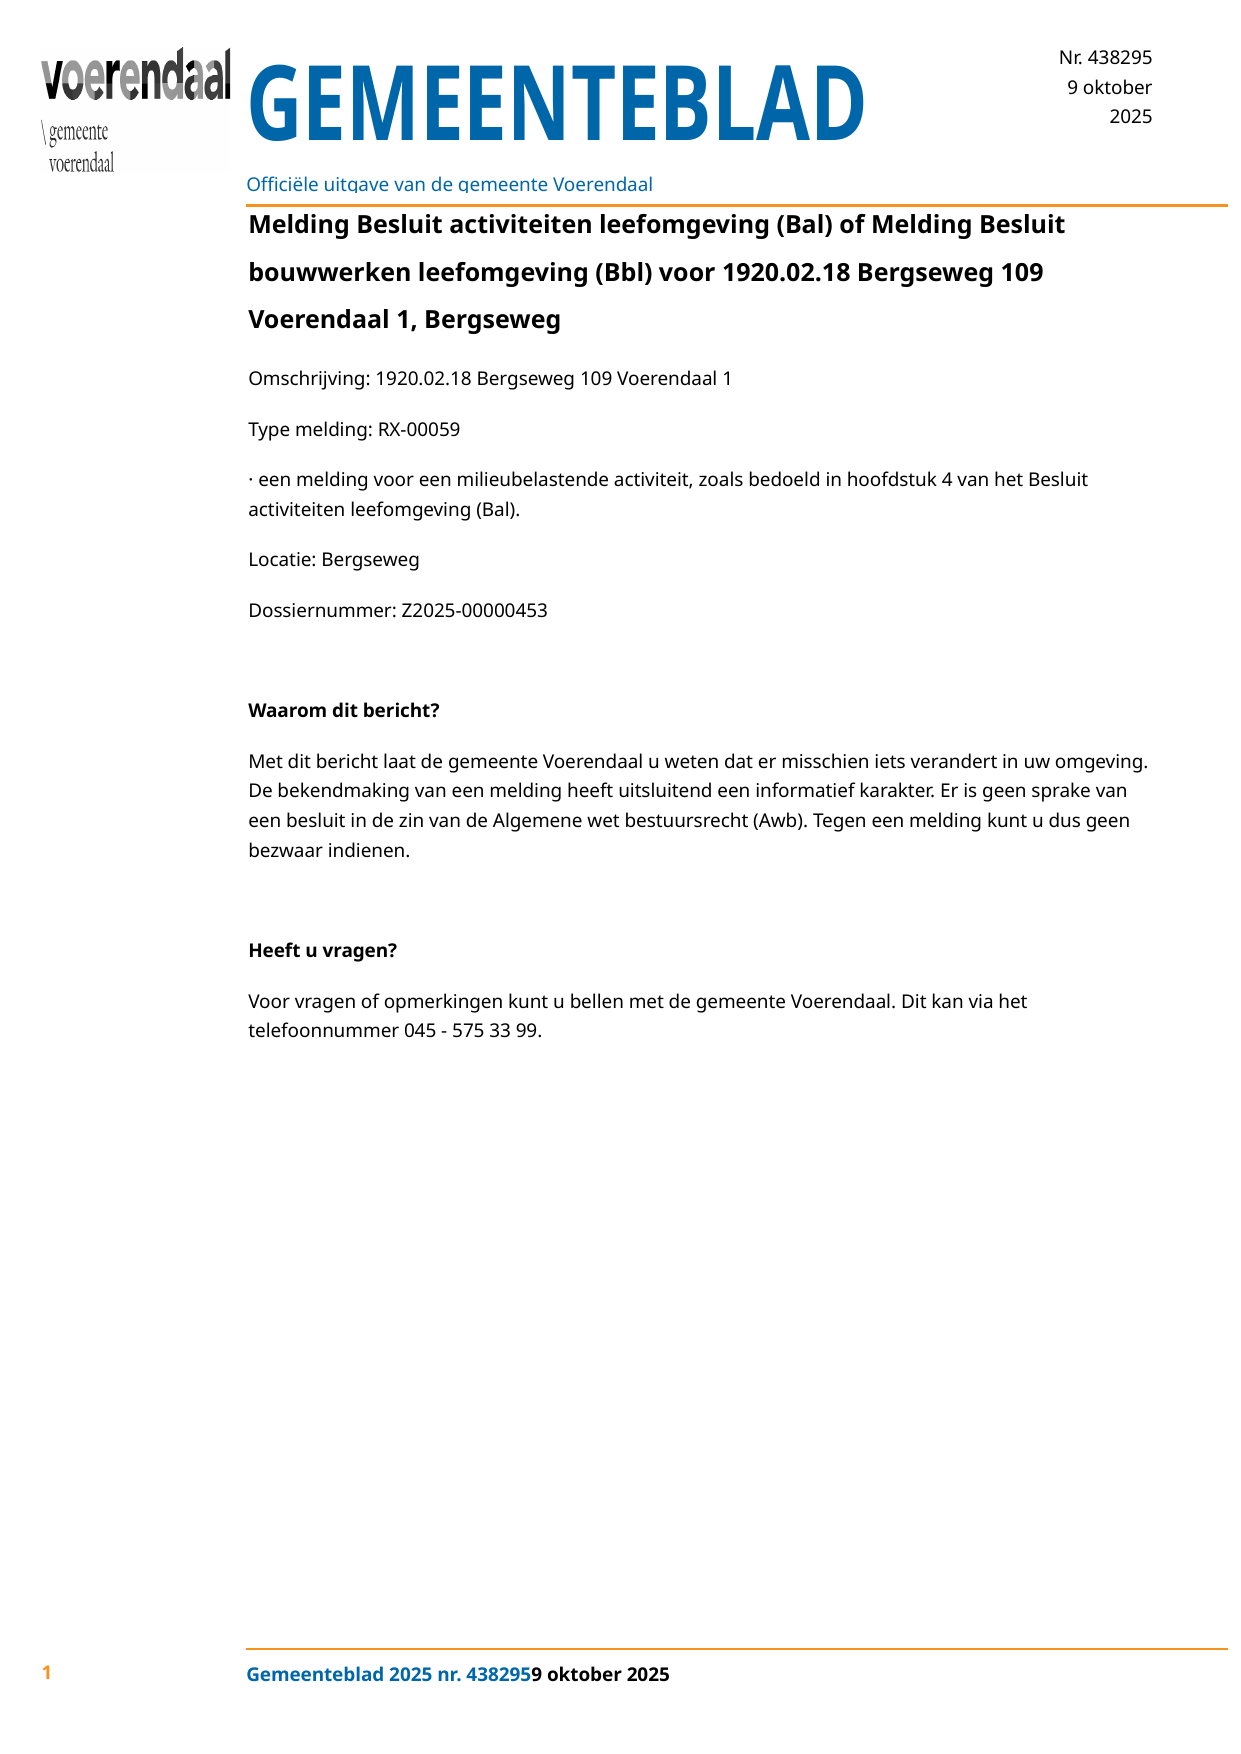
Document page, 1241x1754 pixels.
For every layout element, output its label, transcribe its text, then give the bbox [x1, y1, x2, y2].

text Melding Besluit activiteiten leefomgeving (Bal) of Melding Besluit bouwwerken leefomgeving (Bbl) voor 1920.02.18 Bergseweg 109 Voerendaal 1, Bergseweg [248, 207, 1152, 336]
text Met dit bericht laat de gemeente Voerendaal u weten dat er misschien iets verandert in uw omgeving. De bekendmaking van een melding heeft uitsluitend een informatief karakter. Er is geen sprake van een besluit in de zin van de Algemene wet bestuursrecht (Awb). Tegen een melding kunt u dus geen bezwaar indienen. [248, 748, 1152, 862]
text Type melding: RX-00059 [248, 416, 1152, 442]
text Locatie: Bergseweg [248, 546, 1152, 572]
text · een melding voor een milieubelastende activiteit, zoals bedoeld in hoofdstuk 4 van het Besluit activiteiten leefomgeving (Bal). [248, 466, 1152, 522]
text Voor vragen of opmerkingen kunt u bellen met de gemeente Voerendaal. Dit kan via het telefoonnummer 045 - 575 33 99. [248, 988, 1152, 1043]
text Omschrijving: 1920.02.18 Bergseweg 109 Voerendaal 1 [248, 366, 1152, 391]
text Waarom dit bericht? [248, 698, 1152, 723]
text Heeft u vragen? [248, 938, 1152, 963]
picture [41, 47, 231, 172]
text Dossiernummer: Z2025-00000453 [248, 597, 1152, 622]
